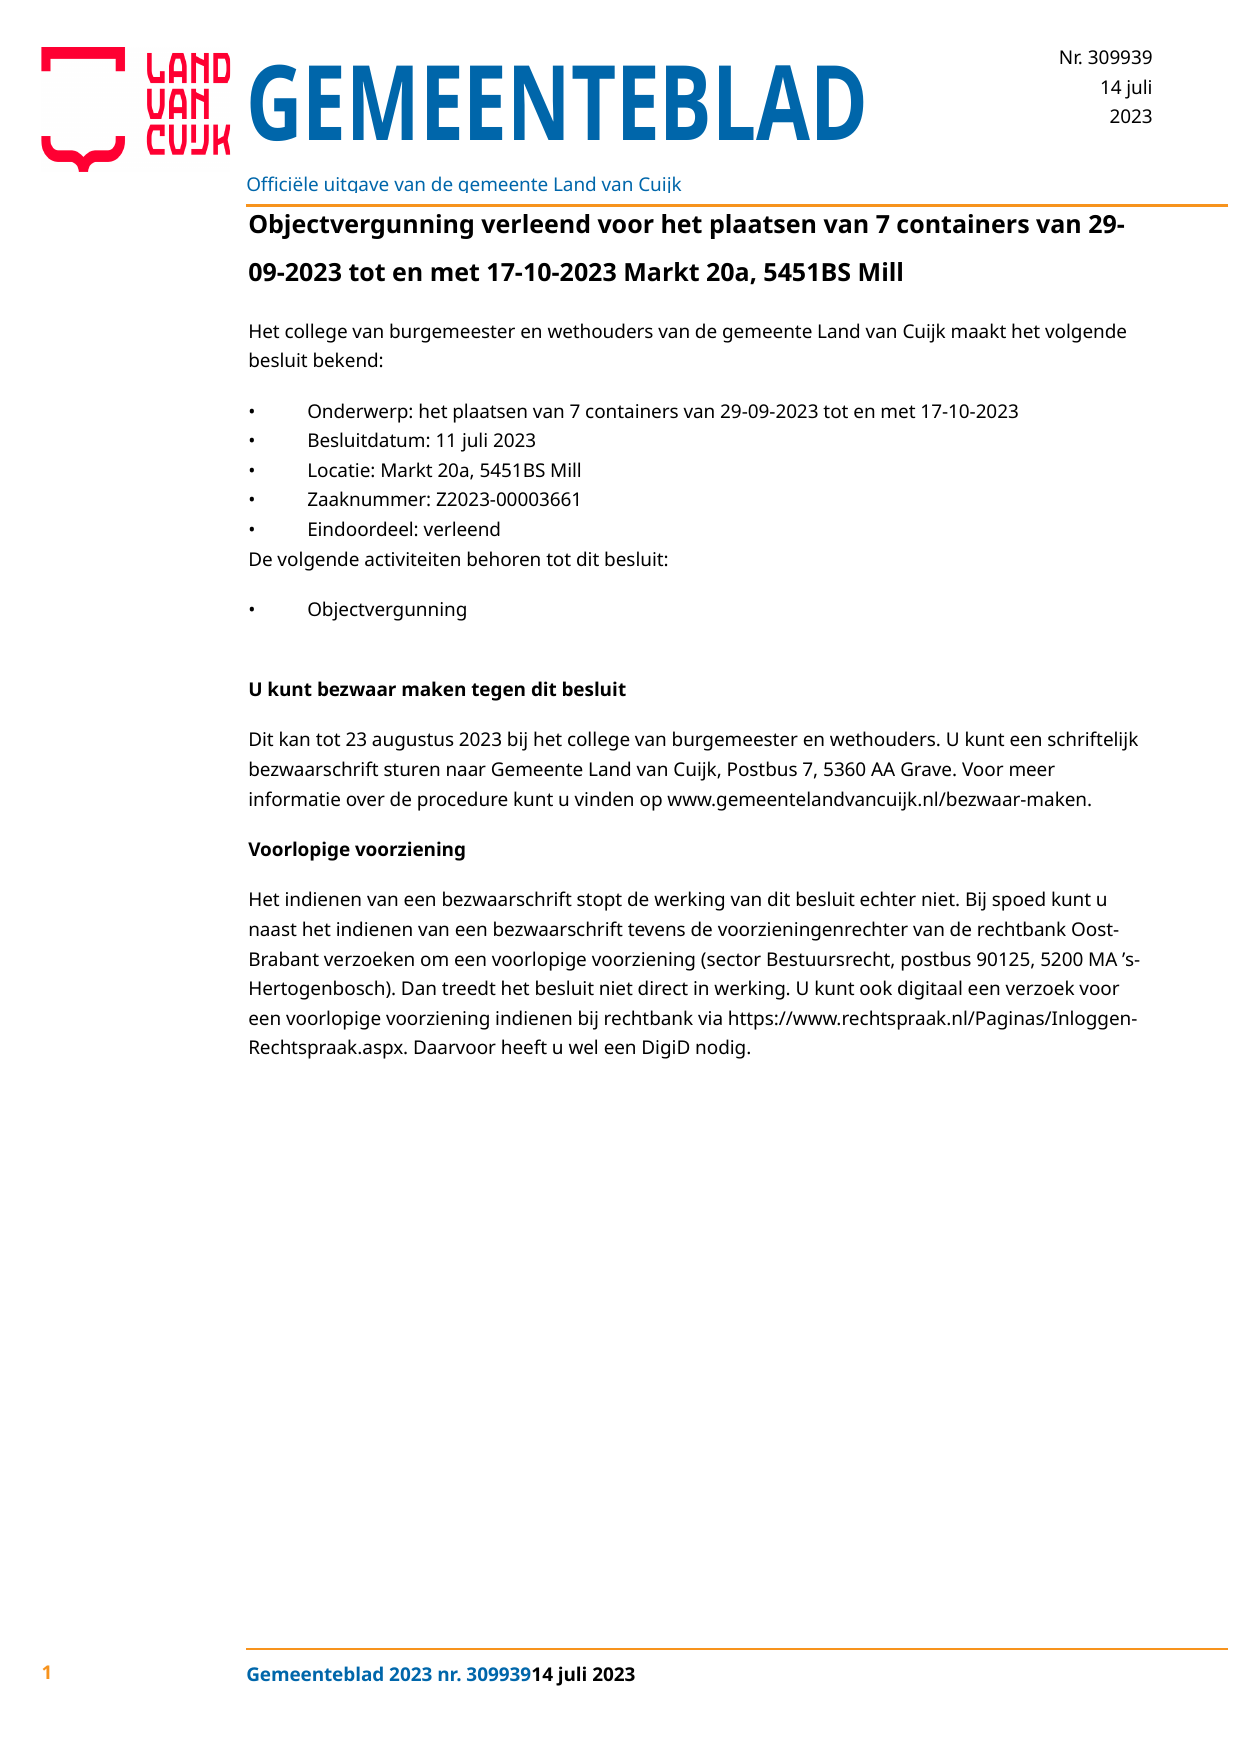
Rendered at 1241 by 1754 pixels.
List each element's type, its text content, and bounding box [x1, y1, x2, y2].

picture [41, 47, 231, 172]
text Dit kan tot 23 augustus 2023 bij het college van burgemeester en wethouders. U kunt een schriftelijk bezwaarschrift sturen naar Gemeente Land van Cuijk, Postbus 7, 5360 AA Grave. Voor meer informatie over de procedure kunt u vinden op www.gemeentelandvancuijk.nl/bezwaar-maken. [248, 727, 1152, 812]
text Objectvergunning verleend voor het plaatsen van 7 containers van 29-09-2023 tot en met 17-10-2023 Markt 20a, 5451BS Mill [248, 207, 1152, 288]
text De volgende activiteiten behoren tot dit besluit: [248, 546, 1152, 572]
list Onderwerp: het plaatsen van 7 containers van 29-09-2023 tot en met 17-10-2023 [248, 398, 1152, 424]
text Het college van burgemeester en wethouders van de gemeente Land van Cuijk maakt het volgende besluit bekend: [248, 318, 1152, 373]
list Locatie: Markt 20a, 5451BS Mill [248, 457, 1152, 483]
list Eindoordeel: verleend [248, 516, 1152, 542]
text U kunt bezwaar maken tegen dit besluit [248, 676, 1152, 702]
list Objectvergunning [248, 596, 1152, 622]
list Zaaknummer: Z2023-00003661 [248, 487, 1152, 512]
list Besluitdatum: 11 juli 2023 [248, 427, 1152, 453]
text Het indienen van een bezwaarschrift stopt de werking van dit besluit echter niet. Bij spoed kunt u naast het indienen van een bezwaarschrift tevens de voorzieningenrechter van de rechtbank Oost-Brabant verzoeken om een voorlopige voorziening (sector Bestuursrecht, postbus 90125, 5200 MA ’s-Hertogenbosch). Dan treedt het besluit niet direct in werking. U kunt ook digitaal een verzoek voor een voorlopige voorziening indienen bij rechtbank via https://www.rechtspraak.nl/Paginas/Inloggen-Rechtspraak.aspx. Daarvoor heeft u wel een DigiD nodig. [248, 887, 1152, 1060]
text Voorlopige voorziening [248, 836, 1152, 862]
